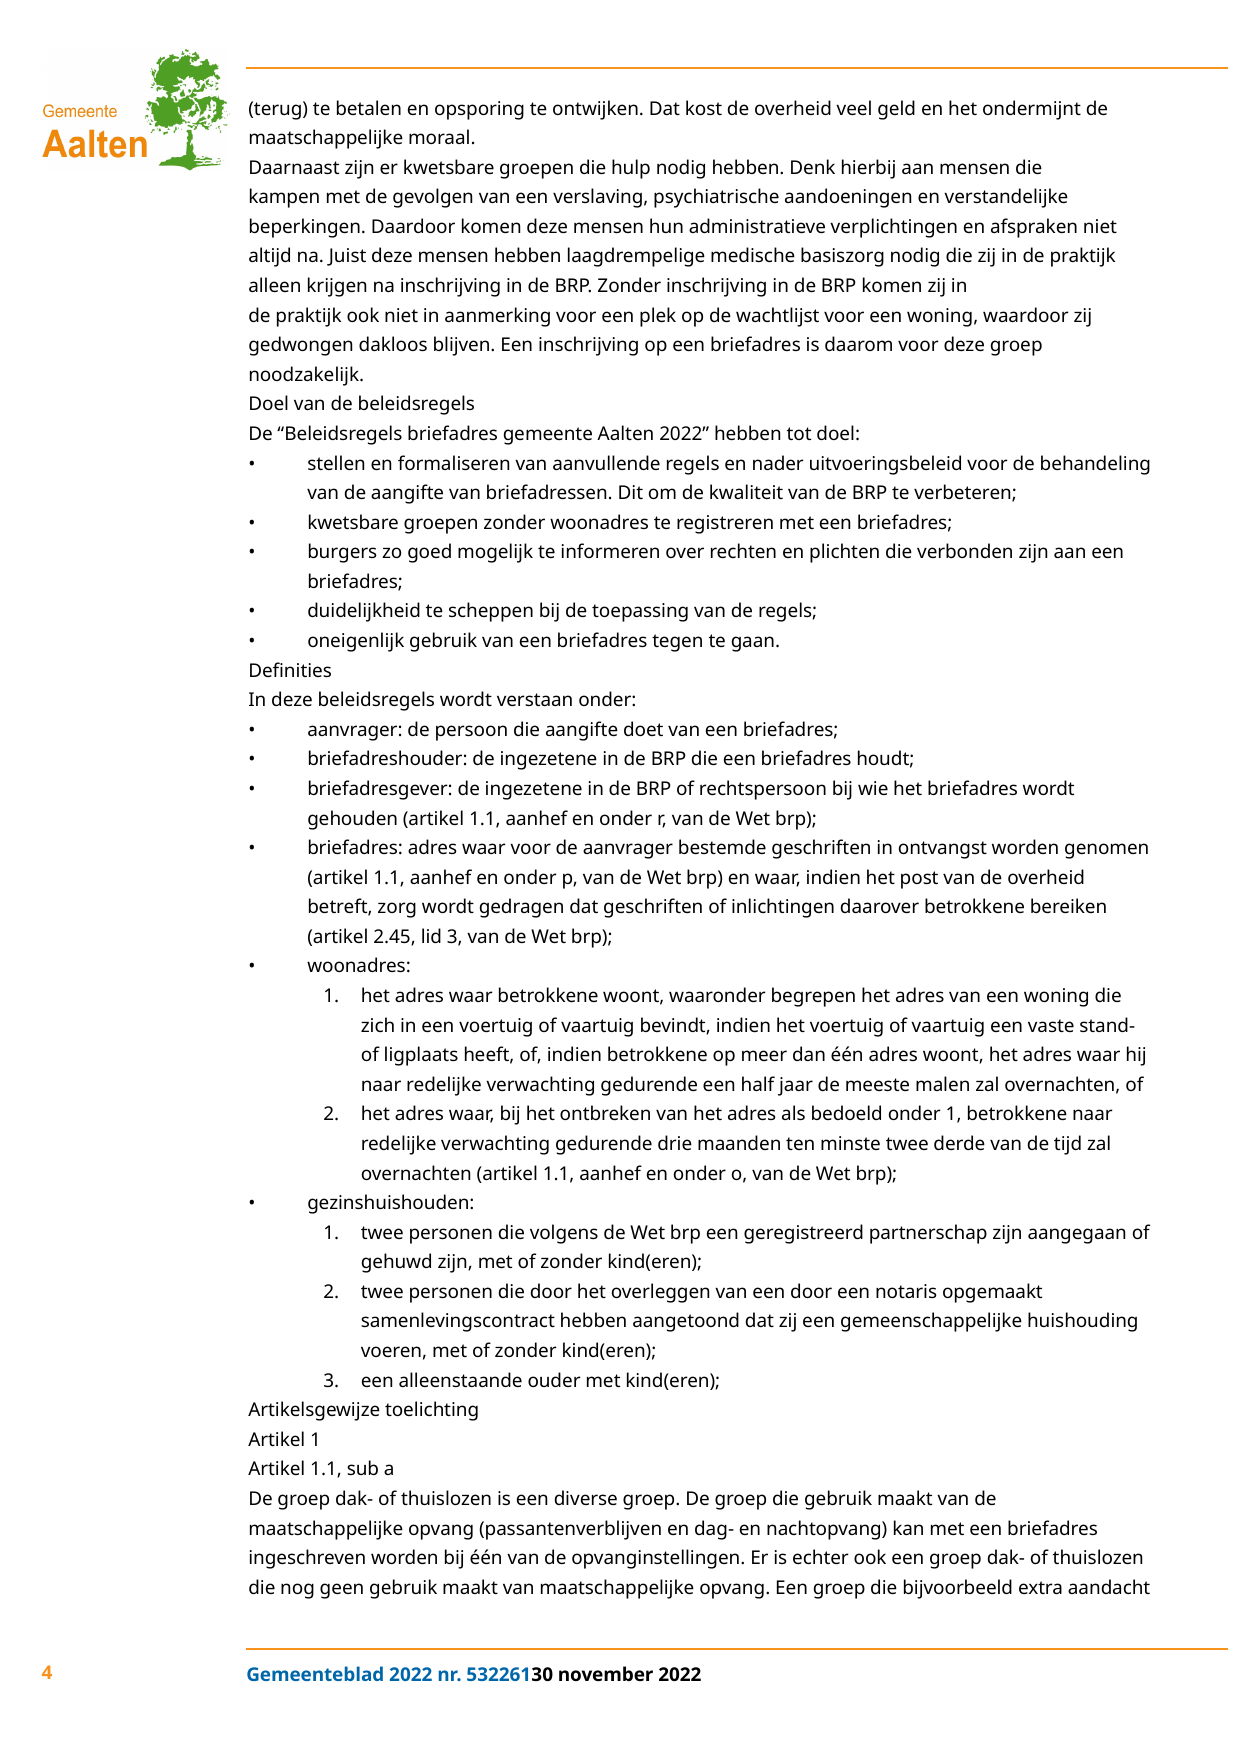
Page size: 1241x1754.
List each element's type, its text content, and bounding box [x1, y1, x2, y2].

text Artikelsgewijze toelichting [248, 1396, 1152, 1422]
list woonadres: [248, 953, 1152, 978]
text de praktijk ook niet in aanmerking voor een plek op de wachtlijst voor een woning, waardoor zij gedwongen dakloos blijven. Een inschrijving op een briefadres is daarom voor deze groep noodzakelijk. [248, 302, 1152, 387]
list burgers zo goed mogelijk te informeren over rechten en plichten die verbonden zijn aan een briefadres; [248, 538, 1152, 594]
picture [41, 47, 231, 172]
list duidelijkheid te scheppen bij de toepassing van de regels; [248, 598, 1152, 623]
text Artikel 1 [248, 1426, 1152, 1452]
list een alleenstaande ouder met kind(eren); [323, 1367, 1152, 1393]
list twee personen die door het overleggen van een door een notaris opgemaakt samenlevingscontract hebben aangetoond dat zij een gemeenschappelijke huishouding voeren, met of zonder kind(eren); [323, 1278, 1152, 1363]
text De “Beleidsregels briefadres gemeente Aalten 2022” hebben tot doel: [248, 420, 1152, 446]
text Artikel 1.1, sub a [248, 1456, 1152, 1481]
text kampen met de gevolgen van een verslaving, psychiatrische aandoeningen en verstandelijke beperkingen. Daardoor komen deze mensen hun administratieve verplichtingen en afspraken niet altijd na. Juist deze mensen hebben laagdrempelige medische basiszorg nodig die zij in de praktijk alleen krijgen na inschrijving in de BRP. Zonder inschrijving in de BRP komen zij in [248, 183, 1152, 298]
list briefadreshouder: de ingezetene in de BRP die een briefadres houdt; [248, 746, 1152, 771]
list oneigenlijk gebruik van een briefadres tegen te gaan. [248, 627, 1152, 653]
list gezinshuishouden: [248, 1189, 1152, 1215]
list aanvrager: de persoon die aangifte doet van een briefadres; [248, 716, 1152, 742]
text (terug) te betalen en opsporing te ontwijken. Dat kost de overheid veel geld en het ondermijnt de maatschappelijke moraal. [248, 95, 1152, 150]
list twee personen die volgens de Wet brp een geregistreerd partnerschap zijn aangegaan of gehuwd zijn, met of zonder kind(eren); [323, 1219, 1152, 1274]
text Definities [248, 657, 1152, 683]
list briefadresgever: de ingezetene in de BRP of rechtspersoon bij wie het briefadres wordt gehouden (artikel 1.1, aanhef en onder r, van de Wet brp); [248, 775, 1152, 831]
list briefadres: adres waar voor de aanvrager bestemde geschriften in ontvangst worden genomen (artikel 1.1, aanhef en onder p, van de Wet brp) en waar, indien het post van de overheid betreft, zorg wordt gedragen dat geschriften of inlichtingen daarover betrokkene bereiken (artikel 2.45, lid 3, van de Wet brp); [248, 834, 1152, 949]
list het adres waar betrokkene woont, waaronder begrepen het adres van een woning die zich in een voertuig of vaartuig bevindt, indien het voertuig of vaartuig een vaste stand- of ligplaats heeft, of, indien betrokkene op meer dan één adres woont, het adres waar hij naar redelijke verwachting gedurende een half jaar de meeste malen zal overnachten, of [323, 982, 1152, 1097]
text Daarnaast zijn er kwetsbare groepen die hulp nodig hebben. Denk hierbij aan mensen die [248, 154, 1152, 180]
list stellen en formaliseren van aanvullende regels en nader uitvoeringsbeleid voor de behandeling van de aangifte van briefadressen. Dit om de kwaliteit van de BRP te verbeteren; [248, 450, 1152, 505]
text Doel van de beleidsregels [248, 391, 1152, 416]
text In deze beleidsregels wordt verstaan onder: [248, 686, 1152, 712]
text De groep dak- of thuislozen is een diverse groep. De groep die gebruik maakt van de maatschappelijke opvang (passantenverblijven en dag- en nachtopvang) kan met een briefadres ingeschreven worden bij één van de opvanginstellingen. Er is echter ook een groep dak- of thuislozen die nog geen gebruik maakt van maatschappelijke opvang. Een groep die bijvoorbeeld extra aandacht [248, 1485, 1152, 1600]
list het adres waar, bij het ontbreken van het adres als bedoeld onder 1, betrokkene naar redelijke verwachting gedurende drie maanden ten minste twee derde van de tijd zal overnachten (artikel 1.1, aanhef en onder o, van de Wet brp); [323, 1101, 1152, 1186]
list kwetsbare groepen zonder woonadres te registreren met een briefadres; [248, 509, 1152, 535]
